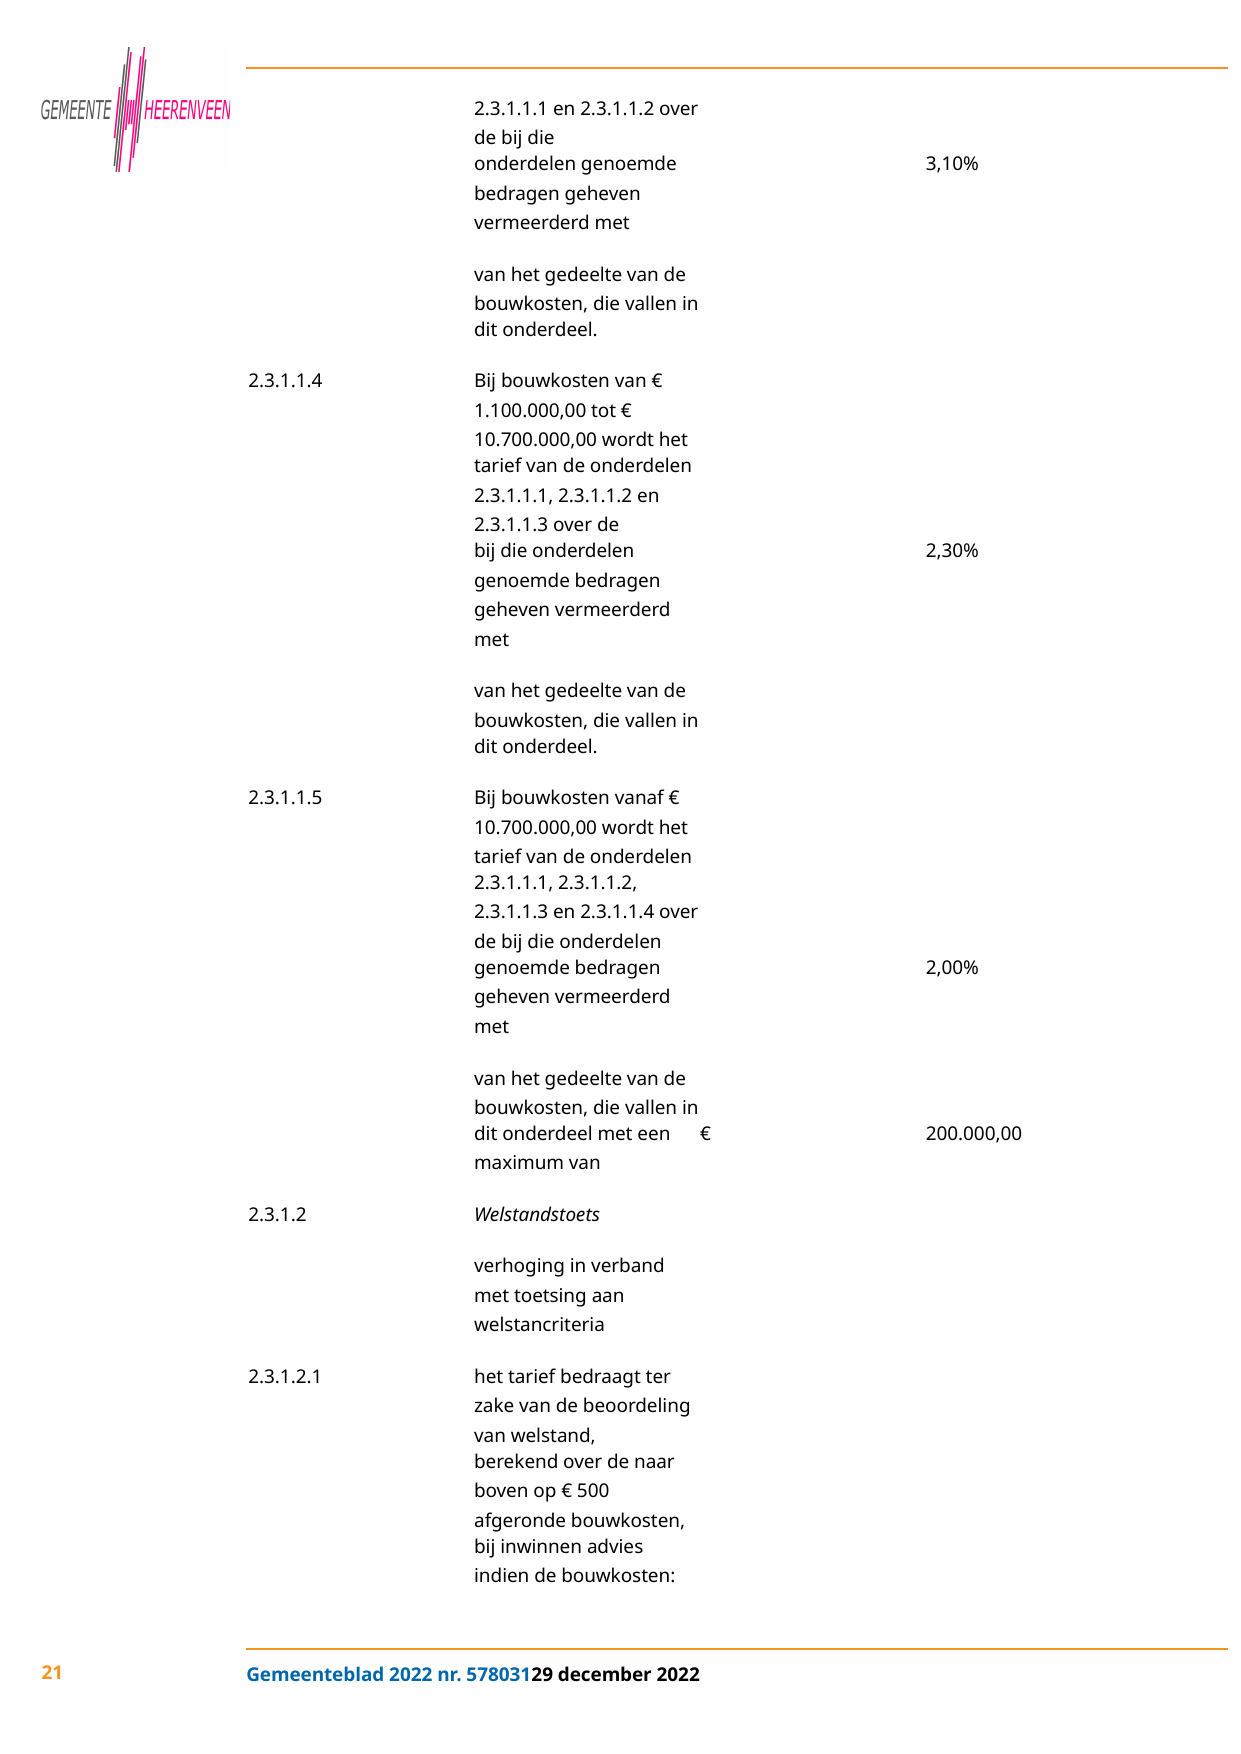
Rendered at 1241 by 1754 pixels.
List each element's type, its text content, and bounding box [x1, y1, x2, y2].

table_cell [700, 652, 926, 677]
table_cell bij die onderdelen genoemde bedragen geheven vermeerderd met [474, 537, 700, 652]
table_cell [926, 235, 1152, 261]
table_cell [700, 261, 926, 316]
table_cell [700, 368, 926, 452]
table_cell [700, 1363, 926, 1448]
table_cell van het gedeelte van de bouwkosten, die vallen in [474, 1065, 700, 1120]
table_cell 3,10% [926, 150, 1152, 235]
table_cell [248, 261, 474, 316]
table_cell verhoging in verband met toetsing aan welstancriteria [474, 1253, 700, 1337]
table_cell [700, 1175, 926, 1201]
table_cell dit onderdeel met een maximum van [474, 1120, 700, 1175]
table_cell [248, 1065, 474, 1120]
table_cell [474, 759, 700, 784]
table_cell [248, 537, 474, 652]
table_cell [926, 368, 1152, 452]
table_cell 2.3.1.2 [248, 1201, 474, 1227]
table_cell [700, 1253, 926, 1337]
table_cell [926, 1039, 1152, 1065]
table_cell [926, 453, 1152, 537]
table_cell [926, 759, 1152, 784]
table_cell tarief van de onderdelen 2.3.1.1.1, 2.3.1.1.2 en 2.3.1.1.3 over de [474, 453, 700, 537]
table_cell [700, 1039, 926, 1065]
table_cell [248, 342, 474, 367]
table_cell [474, 1338, 700, 1363]
table_cell Welstandstoets [474, 1201, 700, 1227]
table_cell [700, 316, 926, 342]
table_cell [700, 95, 926, 150]
table_cell dit onderdeel. [474, 316, 700, 342]
table_cell [926, 261, 1152, 316]
table_cell [700, 342, 926, 367]
table_cell [474, 1175, 700, 1201]
table_cell [926, 342, 1152, 367]
table_cell Bij bouwkosten vanaf € 10.700.000,00 wordt het tarief van de onderdelen [474, 784, 700, 869]
table_cell [248, 316, 474, 342]
table_cell [926, 1175, 1152, 1201]
table_cell [248, 1253, 474, 1337]
table_cell [248, 759, 474, 784]
table_cell [926, 652, 1152, 677]
table_cell [926, 1227, 1152, 1252]
table_cell van het gedeelte van de bouwkosten, die vallen in [474, 678, 700, 733]
table_cell [474, 235, 700, 261]
table_cell [700, 678, 926, 733]
table_cell [248, 1039, 474, 1065]
table_cell [700, 1533, 926, 1588]
table_cell 2.3.1.1.1 en 2.3.1.1.2 over de bij die [474, 95, 700, 150]
table_cell [474, 342, 700, 367]
table_cell [700, 150, 926, 235]
table_cell [926, 1533, 1152, 1588]
table_cell [926, 1065, 1152, 1120]
table_cell [248, 678, 474, 733]
table_cell berekend over de naar boven op € 500 afgeronde bouwkosten, [474, 1448, 700, 1533]
table_cell [926, 869, 1152, 954]
table_cell [474, 1039, 700, 1065]
table_cell [700, 733, 926, 758]
table_cell 2.3.1.1.4 [248, 368, 474, 452]
table_cell het tarief bedraagt ter zake van de beoordeling van welstand, [474, 1363, 700, 1448]
table_cell [926, 1253, 1152, 1337]
table_cell 2.3.1.1.5 [248, 784, 474, 869]
table_cell [248, 652, 474, 677]
table_cell [248, 954, 474, 1039]
table_cell [248, 1338, 474, 1363]
table_cell [700, 1201, 926, 1227]
table_cell [700, 869, 926, 954]
table_cell [248, 1533, 474, 1588]
table_cell € [700, 1120, 926, 1175]
table_cell [700, 1338, 926, 1363]
table_cell [926, 1338, 1152, 1363]
table_cell bij inwinnen advies indien de bouwkosten: [474, 1533, 700, 1588]
table_cell [926, 733, 1152, 758]
table_cell [700, 759, 926, 784]
table_cell [926, 316, 1152, 342]
table_cell 2,30% [926, 537, 1152, 652]
table_cell [926, 95, 1152, 150]
table_cell [248, 733, 474, 758]
table_cell [700, 235, 926, 261]
table_cell [474, 652, 700, 677]
table_cell [700, 1227, 926, 1252]
table_cell [248, 95, 474, 150]
table_cell [926, 1448, 1152, 1533]
table_cell [248, 1227, 474, 1252]
table_cell [926, 678, 1152, 733]
table_cell 200.000,00 [926, 1120, 1152, 1175]
table_cell [926, 1201, 1152, 1227]
table_cell [248, 1175, 474, 1201]
table_cell [474, 1227, 700, 1252]
picture [41, 47, 231, 172]
table_cell [700, 537, 926, 652]
table_cell [248, 235, 474, 261]
table_cell 2.3.1.2.1 [248, 1363, 474, 1448]
table_cell [926, 784, 1152, 869]
table_cell [700, 1065, 926, 1120]
table_cell [248, 150, 474, 235]
table_cell 2.3.1.1.1, 2.3.1.1.2, 2.3.1.1.3 en 2.3.1.1.4 over de bij die onderdelen [474, 869, 700, 954]
table_cell 2,00% [926, 954, 1152, 1039]
table_cell [700, 784, 926, 869]
table_cell dit onderdeel. [474, 733, 700, 758]
table_cell onderdelen genoemde bedragen geheven vermeerderd met [474, 150, 700, 235]
table_cell [248, 1448, 474, 1533]
table_cell Bij bouwkosten van € 1.100.000,00 tot € 10.700.000,00 wordt het [474, 368, 700, 452]
table_cell van het gedeelte van de bouwkosten, die vallen in [474, 261, 700, 316]
table_cell [700, 1448, 926, 1533]
table_cell [248, 1120, 474, 1175]
table_cell [926, 1363, 1152, 1448]
table_cell genoemde bedragen geheven vermeerderd met [474, 954, 700, 1039]
table_cell [700, 453, 926, 537]
table_cell [248, 453, 474, 537]
table_cell [700, 954, 926, 1039]
table_cell [248, 869, 474, 954]
